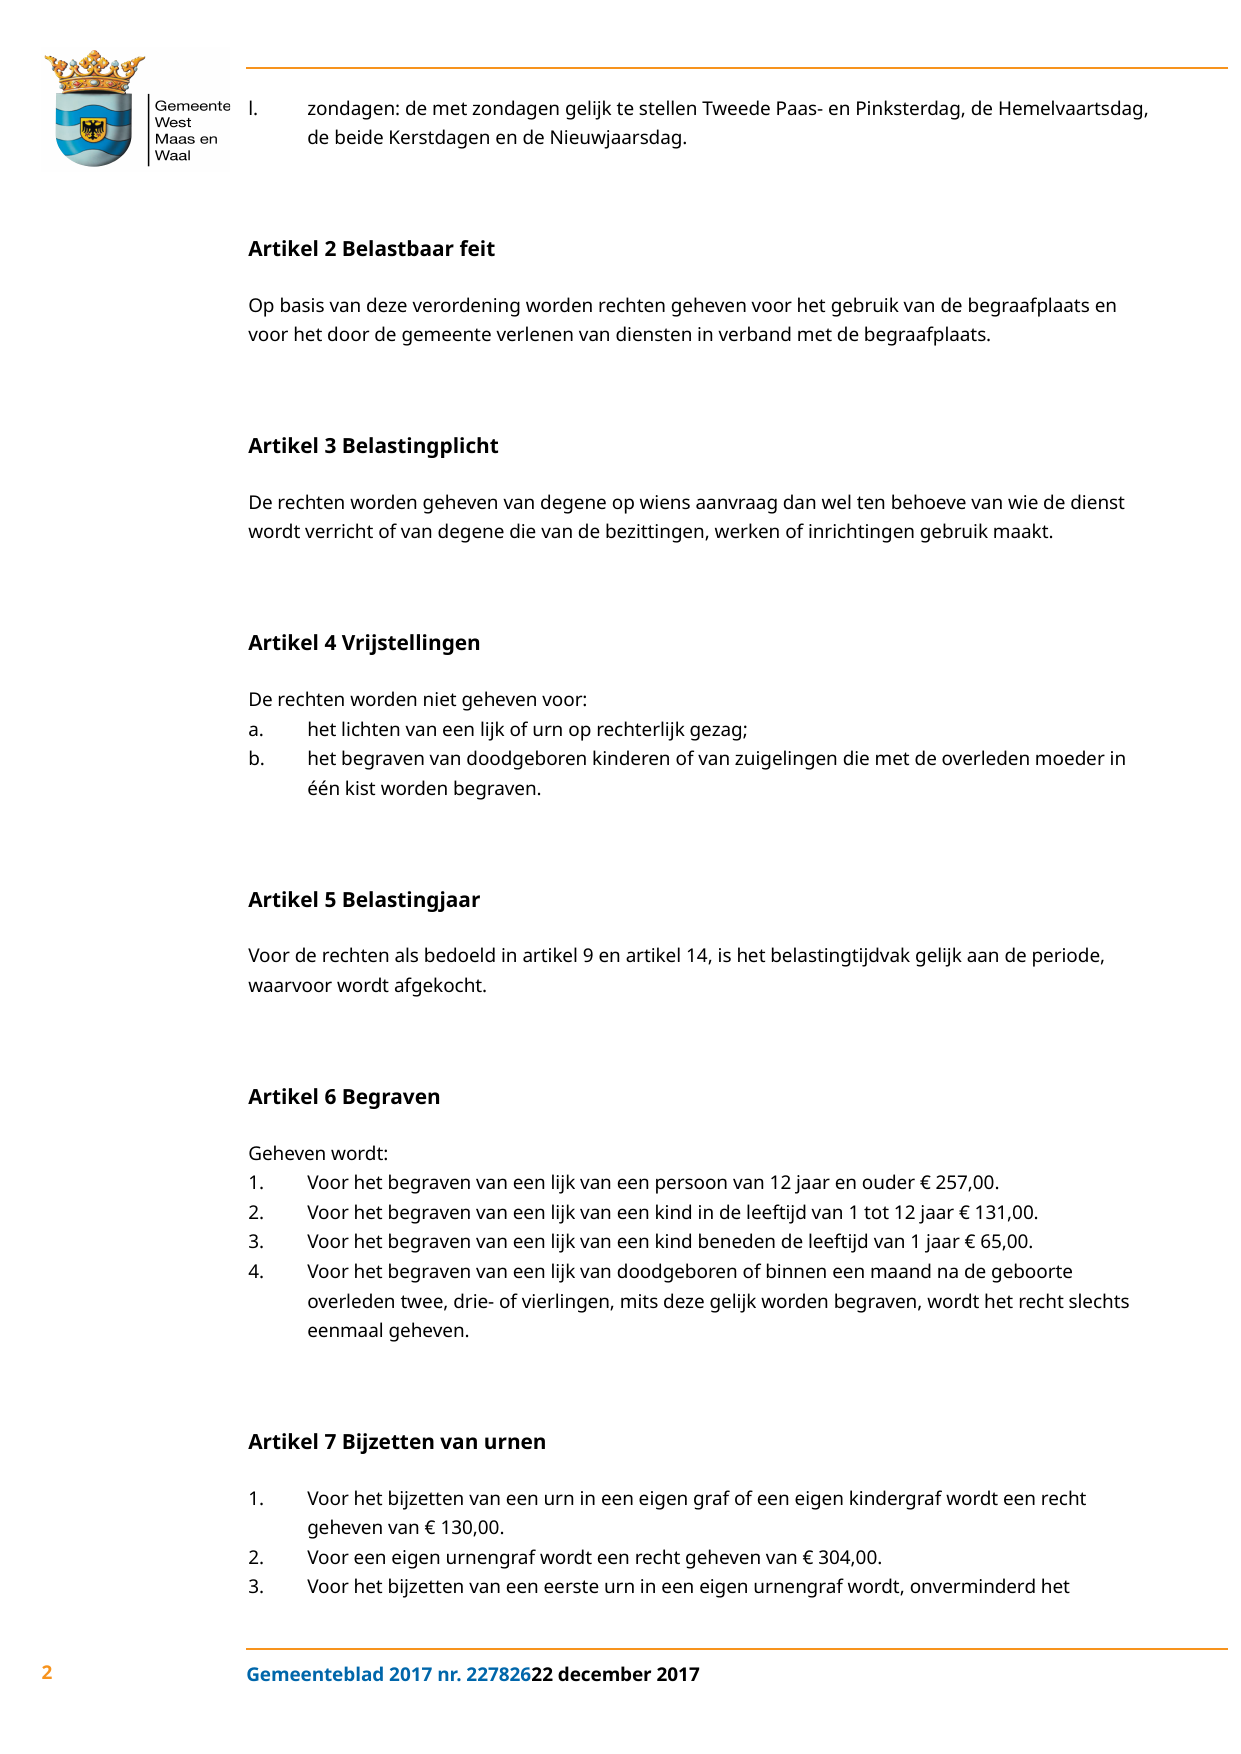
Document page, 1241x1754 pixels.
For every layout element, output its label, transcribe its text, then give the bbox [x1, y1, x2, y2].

list Voor een eigen urnengraf wordt een recht geheven van € 304,00. [248, 1544, 1152, 1570]
text Artikel 4 Vrijstellingen [248, 628, 1152, 657]
text Artikel 3 Belastingplicht [248, 431, 1152, 459]
list Voor het bijzetten van een eerste urn in een eigen urnengraf wordt, onverminderd het [248, 1574, 1152, 1599]
list Voor het begraven van een lijk van een kind beneden de leeftijd van 1 jaar € 65,00. [248, 1229, 1152, 1254]
list Voor het begraven van een lijk van een persoon van 12 jaar en ouder € 257,00. [248, 1169, 1152, 1195]
list het lichten van een lijk of urn op rechterlijk gezag; [248, 716, 1152, 742]
text Geheven wordt: [248, 1140, 1152, 1166]
list Voor het begraven van een lijk van een kind in de leeftijd van 1 tot 12 jaar € 131,00. [248, 1199, 1152, 1225]
list Voor het bijzetten van een urn in een eigen graf of een eigen kindergraf wordt een recht geheven van € 130,00. [248, 1485, 1152, 1540]
text De rechten worden niet geheven voor: [248, 686, 1152, 712]
text Artikel 6 Begraven [248, 1082, 1152, 1110]
text Artikel 7 Bijzetten van urnen [248, 1427, 1152, 1455]
list Voor het begraven van een lijk van doodgeboren of binnen een maand na de geboorte overleden twee, drie- of vierlingen, mits deze gelijk worden begraven, wordt het recht slechts eenmaal geheven. [248, 1258, 1152, 1343]
text De rechten worden geheven van degene op wiens aanvraag dan wel ten behoeve van wie de dienst wordt verricht of van degene die van de bezittingen, werken of inrichtingen gebruik maakt. [248, 489, 1152, 544]
picture [41, 47, 231, 172]
text Artikel 2 Belastbaar feit [248, 234, 1152, 262]
text Op basis van deze verordening worden rechten geheven voor het gebruik van de begraafplaats en voor het door de gemeente verlenen van diensten in verband met de begraafplaats. [248, 292, 1152, 347]
list het begraven van doodgeboren kinderen of van zuigelingen die met de overleden moeder in één kist worden begraven. [248, 746, 1152, 801]
text Voor de rechten als bedoeld in artikel 9 en artikel 14, is het belastingtijdvak gelijk aan de periode, waarvoor wordt afgekocht. [248, 943, 1152, 998]
text Artikel 5 Belastingjaar [248, 885, 1152, 913]
list zondagen: de met zondagen gelijk te stellen Tweede Paas- en Pinksterdag, de Hemelvaartsdag, de beide Kerstdagen en de Nieuwjaarsdag. [248, 95, 1152, 150]
